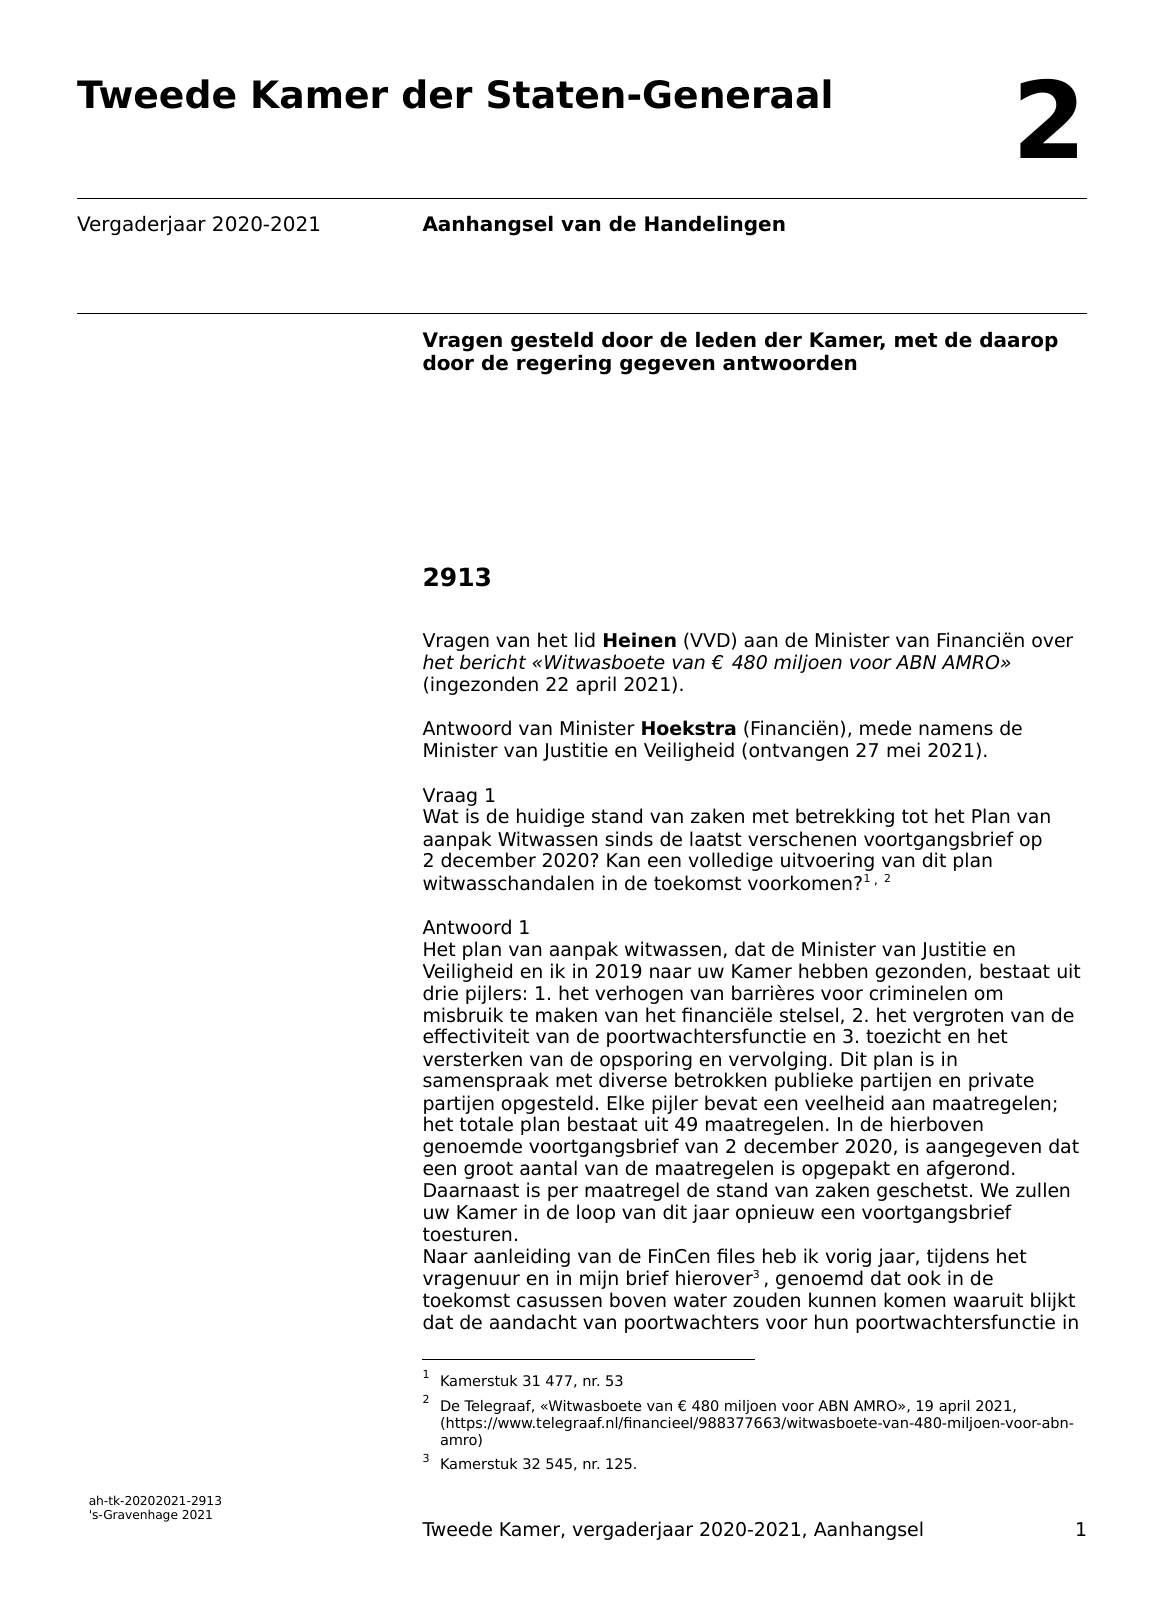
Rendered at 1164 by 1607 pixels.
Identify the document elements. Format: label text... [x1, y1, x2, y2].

table_cell Vergaderjaar 2020-2021 [77, 199, 422, 313]
text 's-Gravenhage 2021 [88, 1508, 323, 1522]
text ah-tk-20202021-2913 [88, 1494, 323, 1508]
text Kamerstuk 31 477, nr. 53 [422, 1368, 1087, 1391]
table_header Tweede Kamer der Staten-Generaal [77, 59, 886, 198]
text Antwoord 1 [422, 917, 1087, 938]
text De Telegraaf, «Witwasboete van € 480 miljoen voor ABN AMRO», 19 april 2021, (https://www.telegraaf.nl/financieel/988377663/witwasboete-van-480-miljoen-voor-abn-amro) [422, 1393, 1087, 1449]
text Naar aanleiding van de FinCen files heb ik vorig jaar, tijdens het vragenuur en in mijn brief hierover, genoemd dat ook in de toekomst casussen boven water zouden kunnen komen waaruit blijkt dat de aandacht van poortwachters voor hun poortwachtersfunctie in [422, 1246, 1087, 1334]
text Wat is de huidige stand van zaken met betrekking tot het Plan van aanpak Witwassen sinds de laatst verschenen voortgangsbrief op 2 december 2020? Kan een volledige uitvoering van dit plan witwasschandalen in de toekomst voorkomen?, [422, 806, 1087, 894]
text Vraag 1 [422, 784, 1087, 806]
table_cell Aanhangsel van de Handelingen [422, 199, 1087, 313]
text Kamerstuk 32 545, nr. 125. [422, 1452, 1087, 1474]
text Antwoord van Minister Hoekstra (Financiën), mede namens de Minister van Justitie en Veiligheid (ontvangen 27 mei 2021). [422, 718, 1087, 762]
text 2913 [422, 563, 1087, 592]
text Het plan van aanpak witwassen, dat de Minister van Justitie en Veiligheid en ik in 2019 naar uw Kamer hebben gezonden, bestaat uit drie pijlers: 1. het verhogen van barrières voor criminelen om misbruik te maken van het financiële stelsel, 2. het vergroten van de effectiviteit van de poortwachtersfunctie en 3. toezicht en het versterken van de opsporing en vervolging. Dit plan is in samenspraak met diverse betrokken publieke partijen en private partijen opgesteld. Elke pijler bevat een veelheid aan maatregelen; het totale plan bestaat uit 49 maatregelen. In de hierboven genoemde voortgangsbrief van 2 december 2020, is aangegeven dat een groot aantal van de maatregelen is opgepakt en afgerond. Daarnaast is per maatregel de stand van zaken geschetst. We zullen uw Kamer in de loop van dit jaar opnieuw een voortgangsbrief toesturen. [422, 938, 1087, 1246]
table_cell Vragen gesteld door de leden der Kamer, met de daarop door de regering gegeven antwoorden [422, 314, 1087, 375]
table_header 2 [886, 59, 1087, 198]
text Vragen van het lid Heinen (VVD) aan de Minister van Financiën over het bericht «Witwasboete van € 480 miljoen voor ABN AMRO» (ingezonden 22 april 2021). [422, 630, 1087, 696]
table_cell [77, 314, 422, 375]
